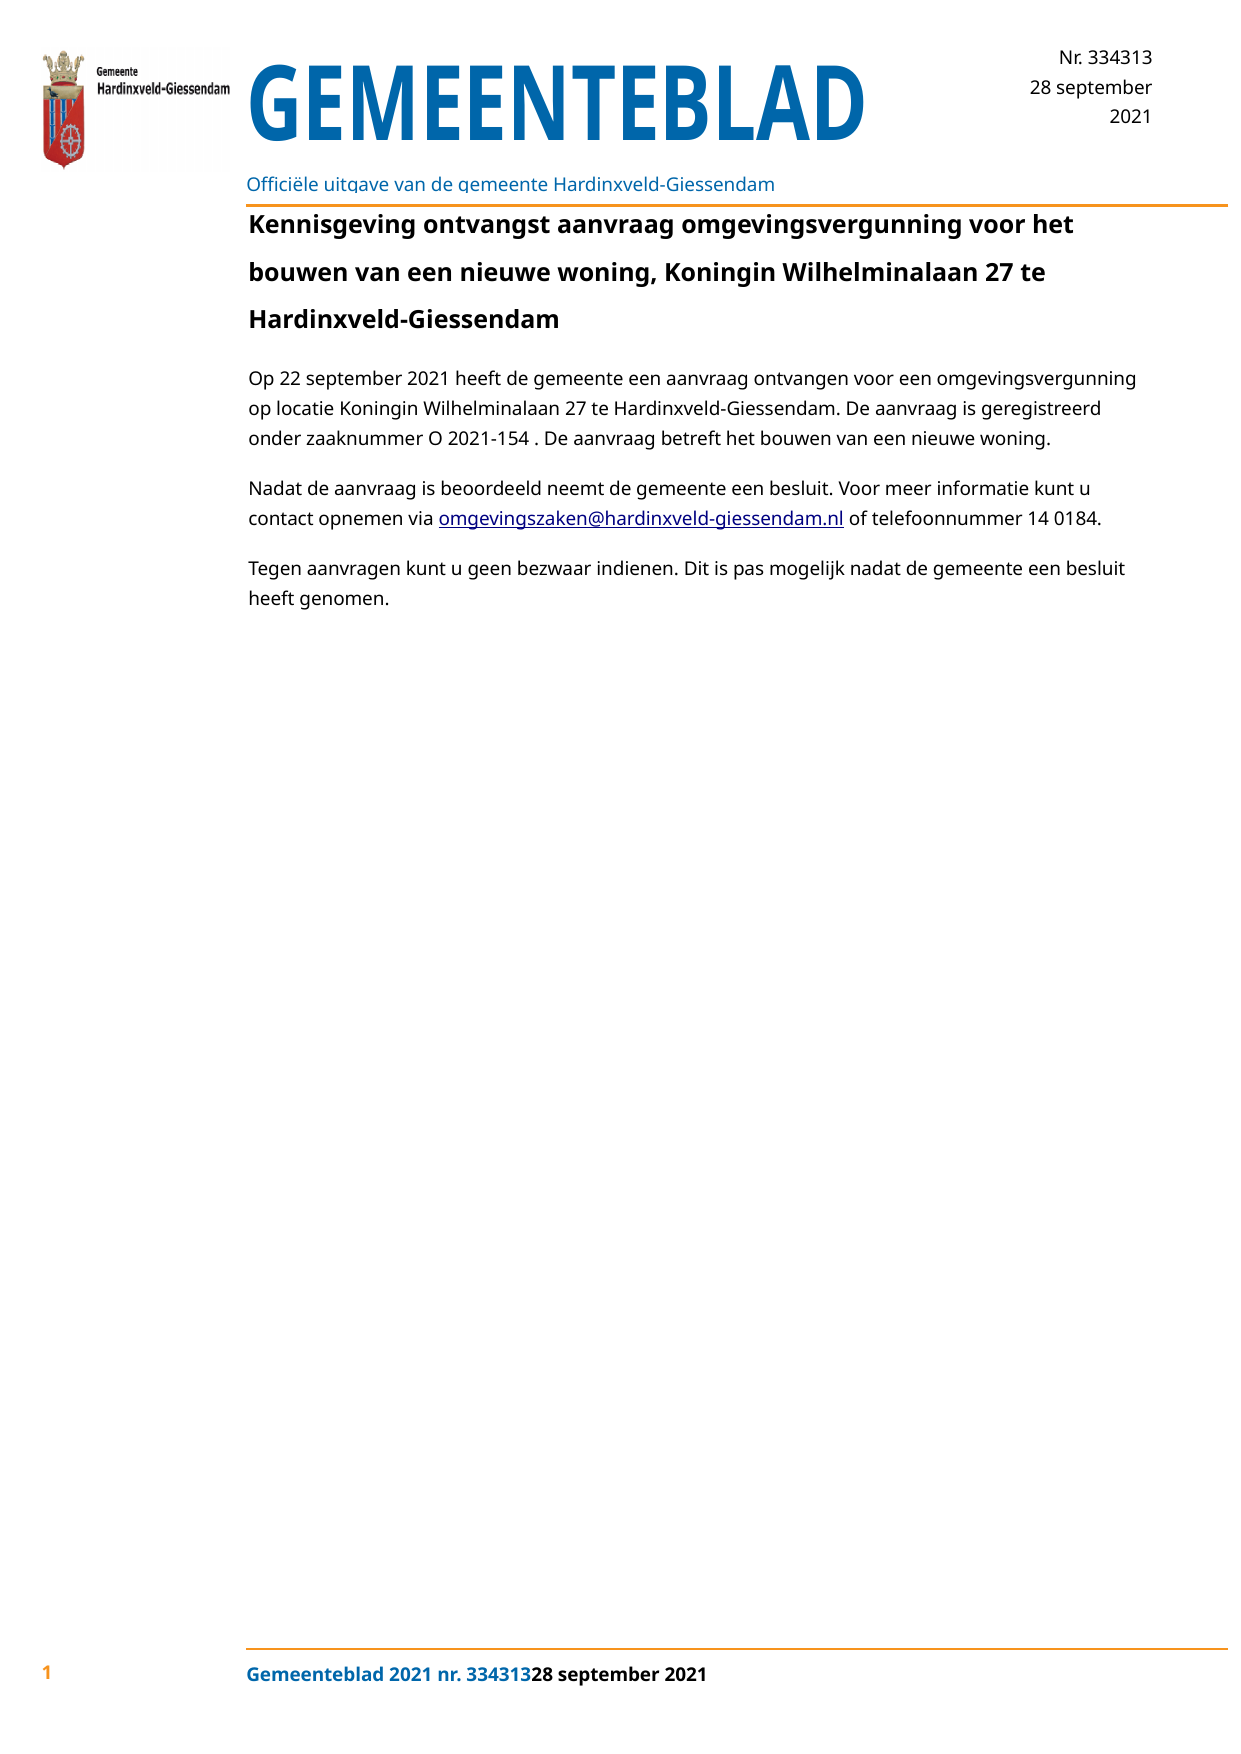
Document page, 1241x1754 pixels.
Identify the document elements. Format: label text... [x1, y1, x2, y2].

text Nadat de aanvraag is beoordeeld neemt de gemeente een besluit. Voor meer informatie kunt u contact opnemen via omgevingszaken@hardinxveld-giessendam.nl of telefoonnummer 14 0184. [248, 475, 1152, 530]
text Tegen aanvragen kunt u geen bezwaar indienen. Dit is pas mogelijk nadat de gemeente een besluit heeft genomen. [248, 555, 1152, 610]
text Op 22 september 2021 heeft de gemeente een aanvraag ontvangen voor een omgevingsvergunning op locatie Koningin Wilhelminalaan 27 te Hardinxveld-Giessendam. De aanvraag is geregistreerd onder zaaknummer O 2021-154 . De aanvraag betreft het bouwen van een nieuwe woning. [248, 366, 1152, 450]
picture [41, 47, 231, 172]
text Kennisgeving ontvangst aanvraag omgevingsvergunning voor het bouwen van een nieuwe woning, Koningin Wilhelminalaan 27 te Hardinxveld-Giessendam [248, 207, 1152, 336]
